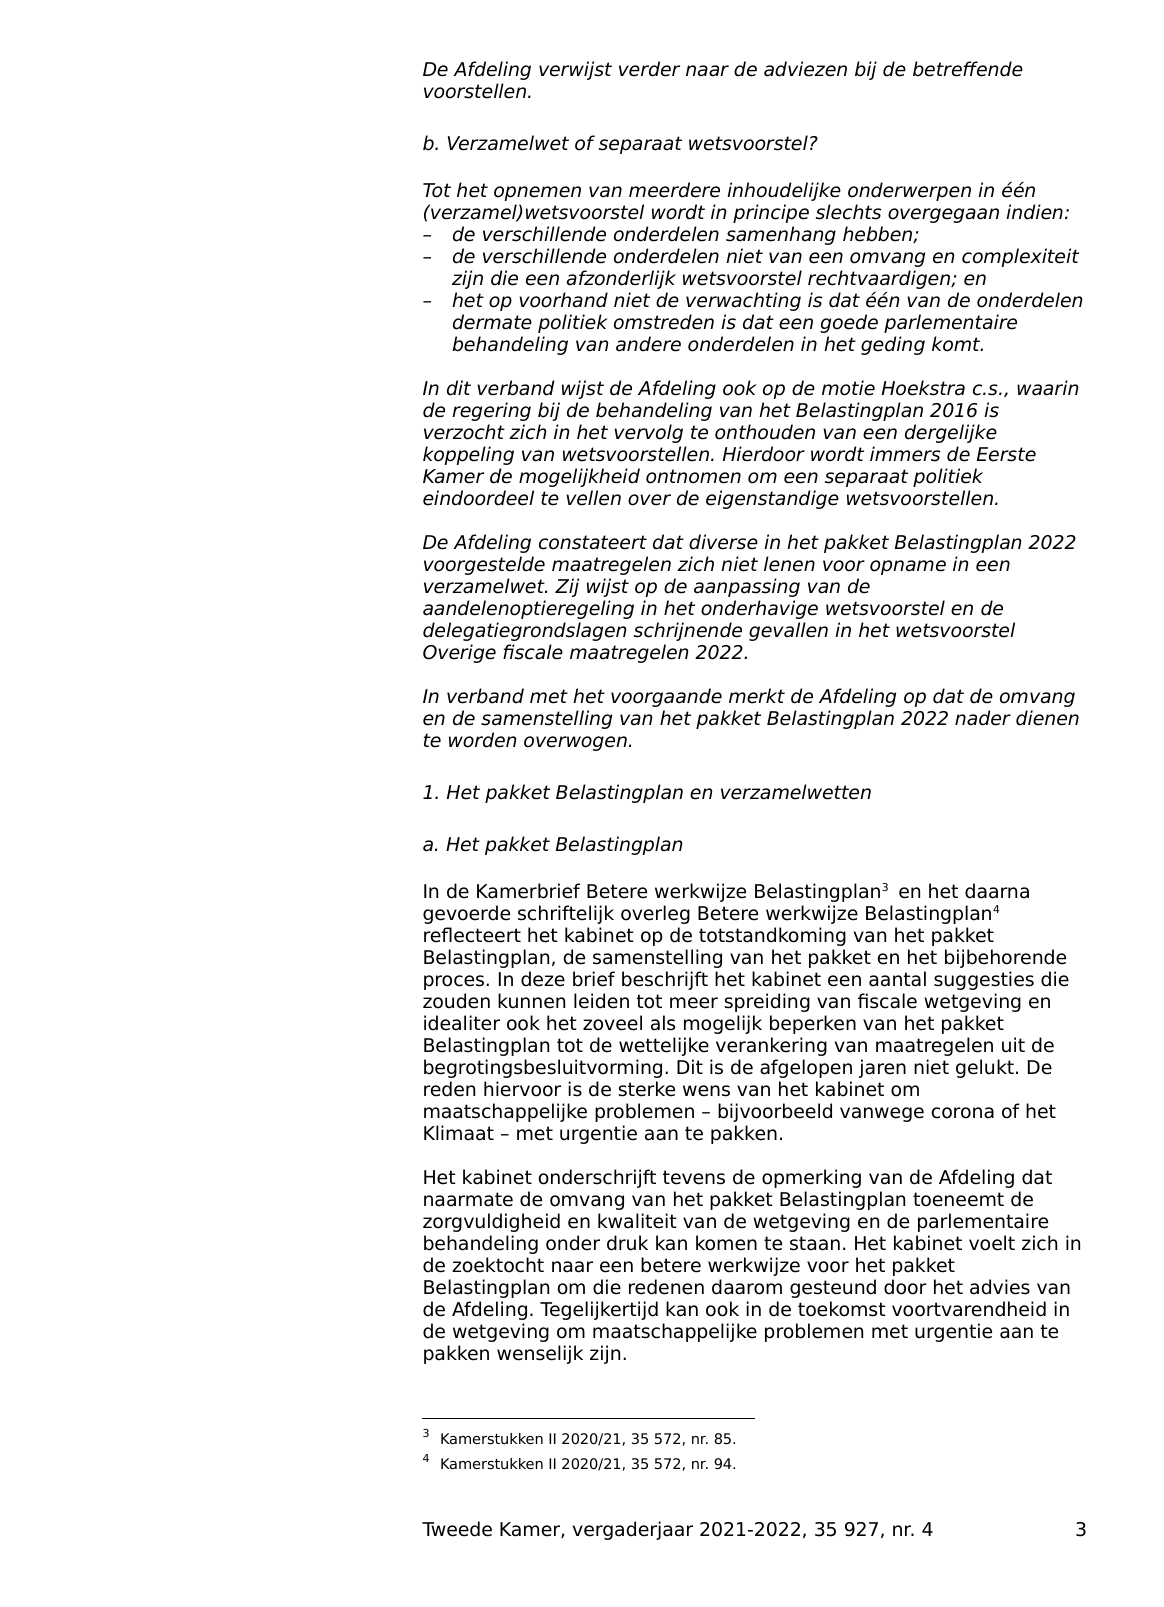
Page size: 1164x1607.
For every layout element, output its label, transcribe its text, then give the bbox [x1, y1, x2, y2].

text Tot het opnemen van meerdere inhoudelijke onderwerpen in één (verzamel)wetsvoorstel wordt in principe slechts overgegaan indien: [422, 180, 1087, 224]
text De Afdeling verwijst verder naar de adviezen bij de betreffende voorstellen. [422, 59, 1087, 103]
text In dit verband wijst de Afdeling ook op de motie Hoekstra c.s., waarin de regering bij de behandeling van het Belastingplan 2016 is verzocht zich in het vervolg te onthouden van een dergelijke koppeling van wetsvoorstellen. Hierdoor wordt immers de Eerste Kamer de mogelijkheid ontnomen om een separaat politiek eindoordeel te vellen over de eigenstandige wetsvoorstellen. [422, 378, 1087, 510]
text – het op voorhand niet de verwachting is dat één van de onderdelen dermate politiek omstreden is dat een goede parlementaire behandeling van andere onderdelen in het geding komt. [422, 290, 1087, 356]
text Kamerstukken II 2020/21, 35 572, nr. 85. [422, 1427, 1087, 1449]
subtitle a. Het pakket Belastingplan [422, 834, 1087, 856]
text In verband met het voorgaande merkt de Afdeling op dat de omvang en de samenstelling van het pakket Belastingplan 2022 nader dienen te worden overwogen. [422, 686, 1087, 752]
subtitle b. Verzamelwet of separaat wetsvoorstel? [422, 133, 1087, 155]
text – de verschillende onderdelen samenhang hebben; [422, 224, 1087, 246]
text Kamerstukken II 2020/21, 35 572, nr. 94. [422, 1452, 1087, 1474]
text De Afdeling constateert dat diverse in het pakket Belastingplan 2022 voorgestelde maatregelen zich niet lenen voor opname in een verzamelwet. Zij wijst op de aanpassing van de aandelenoptieregeling in het onderhavige wetsvoorstel en de delegatiegrondslagen schrijnende gevallen in het wetsvoorstel Overige fiscale maatregelen 2022. [422, 532, 1087, 664]
text In de Kamerbrief Betere werkwijze Belastingplan en het daarna gevoerde schriftelijk overleg Betere werkwijze Belastingplan reflecteert het kabinet op de totstandkoming van het pakket Belastingplan, de samenstelling van het pakket en het bijbehorende proces. In deze brief beschrijft het kabinet een aantal suggesties die zouden kunnen leiden tot meer spreiding van fiscale wetgeving en idealiter ook het zoveel als mogelijk beperken van het pakket Belastingplan tot de wettelijke verankering van maatregelen uit de begrotingsbesluitvorming. Dit is de afgelopen jaren niet gelukt. De reden hiervoor is de sterke wens van het kabinet om maatschappelijke problemen – bijvoorbeeld vanwege corona of het Klimaat – met urgentie aan te pakken. [422, 881, 1087, 1145]
text Het kabinet onderschrijft tevens de opmerking van de Afdeling dat naarmate de omvang van het pakket Belastingplan toeneemt de zorgvuldigheid en kwaliteit van de wetgeving en de parlementaire behandeling onder druk kan komen te staan. Het kabinet voelt zich in de zoektocht naar een betere werkwijze voor het pakket Belastingplan om die redenen daarom gesteund door het advies van de Afdeling. Tegelijkertijd kan ook in de toekomst voortvarendheid in de wetgeving om maatschappelijke problemen met urgentie aan te pakken wenselijk zijn. [422, 1167, 1087, 1365]
subtitle 1. Het pakket Belastingplan en verzamelwetten [422, 782, 1087, 804]
text – de verschillende onderdelen niet van een omvang en complexiteit zijn die een afzonderlijk wetsvoorstel rechtvaardigen; en [422, 246, 1087, 290]
